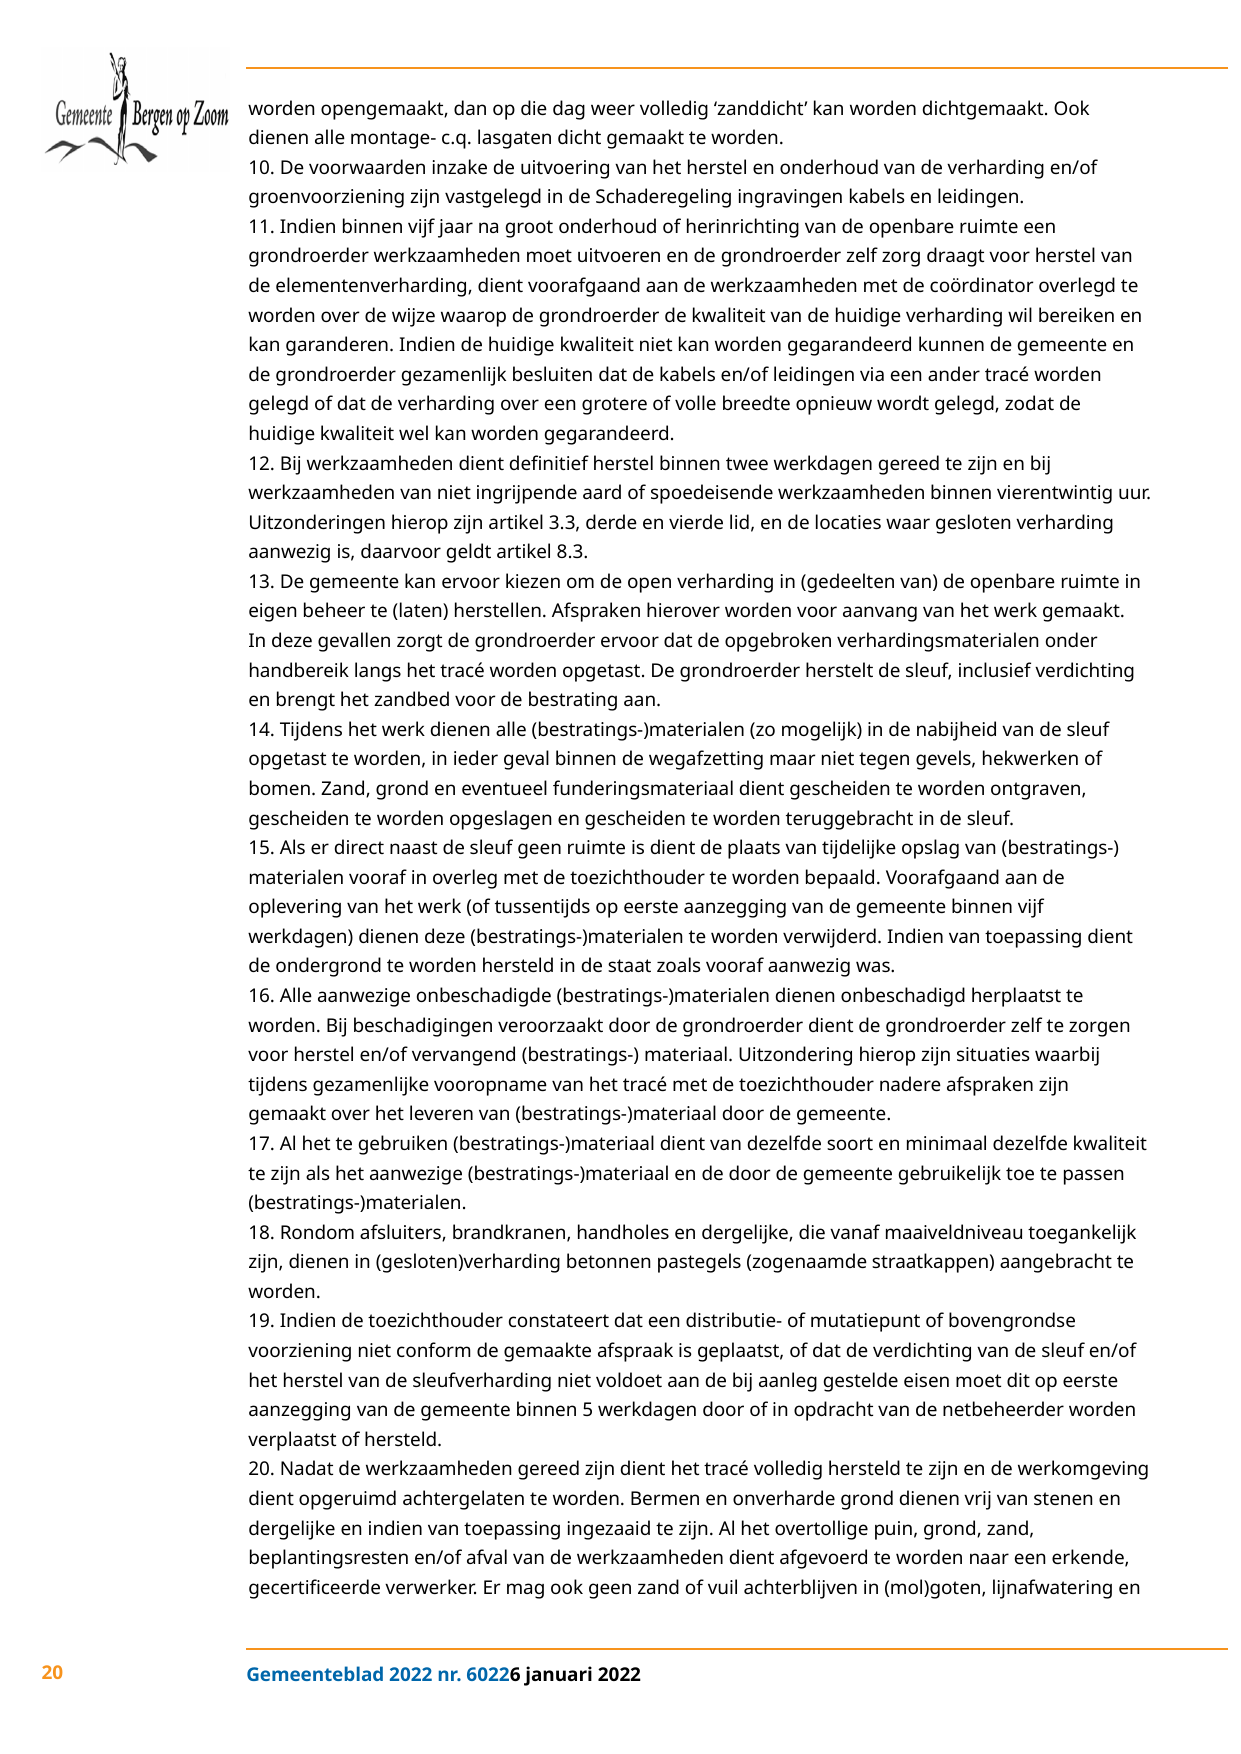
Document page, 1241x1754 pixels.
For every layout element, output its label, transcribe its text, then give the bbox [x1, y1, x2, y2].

text 16. Alle aanwezige onbeschadigde (bestratings-)materialen dienen onbeschadigd herplaatst te worden. Bij beschadigingen veroorzaakt door de grondroerder dient de grondroerder zelf te zorgen voor herstel en/of vervangend (bestratings-) materiaal. Uitzondering hierop zijn situaties waarbij tijdens gezamenlijke vooropname van het tracé met de toezichthouder nadere afspraken zijn gemaakt over het leveren van (bestratings-)materiaal door de gemeente. [248, 982, 1152, 1126]
text 11. Indien binnen vijf jaar na groot onderhoud of herinrichting van de openbare ruimte een grondroerder werkzaamheden moet uitvoeren en de grondroerder zelf zorg draagt voor herstel van de elementenverharding, dient voorafgaand aan de werkzaamheden met de coördinator overlegd te worden over de wijze waarop de grondroerder de kwaliteit van de huidige verharding wil bereiken en kan garanderen. Indien de huidige kwaliteit niet kan worden gegarandeerd kunnen de gemeente en de grondroerder gezamenlijk besluiten dat de kabels en/of leidingen via een ander tracé worden gelegd of dat de verharding over een grotere of volle breedte opnieuw wordt gelegd, zodat de huidige kwaliteit wel kan worden gegarandeerd. [248, 213, 1152, 446]
text 12. Bij werkzaamheden dient definitief herstel binnen twee werkdagen gereed te zijn en bij werkzaamheden van niet ingrijpende aard of spoedeisende werkzaamheden binnen vierentwintig uur. Uitzonderingen hierop zijn artikel 3.3, derde en vierde lid, en de locaties waar gesloten verharding aanwezig is, daarvoor geldt artikel 8.3. [248, 450, 1152, 564]
text 13. De gemeente kan ervoor kiezen om de open verharding in (gedeelten van) de openbare ruimte in eigen beheer te (laten) herstellen. Afspraken hierover worden voor aanvang van het werk gemaakt. [248, 568, 1152, 623]
text worden opengemaakt, dan op die dag weer volledig ‘zanddicht’ kan worden dichtgemaakt. Ook dienen alle montage- c.q. lasgaten dicht gemaakt te worden. [248, 95, 1152, 150]
text 10. De voorwaarden inzake de uitvoering van het herstel en onderhoud van de verharding en/of groenvoorziening zijn vastgelegd in de Schaderegeling ingravingen kabels en leidingen. [248, 154, 1152, 209]
text 18. Rondom afsluiters, brandkranen, handholes en dergelijke, die vanaf maaiveldniveau toegankelijk zijn, dienen in (gesloten)verharding betonnen pastegels (zogenaamde straatkappen) aangebracht te worden. [248, 1219, 1152, 1304]
picture [41, 47, 231, 172]
text 17. Al het te gebruiken (bestratings-)materiaal dient van dezelfde soort en minimaal dezelfde kwaliteit te zijn als het aanwezige (bestratings-)materiaal en de door de gemeente gebruikelijk toe te passen (bestratings-)materialen. [248, 1130, 1152, 1215]
text 14. Tijdens het werk dienen alle (bestratings-)materialen (zo mogelijk) in de nabijheid van de sleuf opgetast te worden, in ieder geval binnen de wegafzetting maar niet tegen gevels, hekwerken of bomen. Zand, grond en eventueel funderingsmateriaal dient gescheiden te worden ontgraven, gescheiden te worden opgeslagen en gescheiden te worden teruggebracht in de sleuf. [248, 716, 1152, 831]
text 19. Indien de toezichthouder constateert dat een distributie- of mutatiepunt of bovengrondse voorziening niet conform de gemaakte afspraak is geplaatst, of dat de verdichting van de sleuf en/of het herstel van de sleufverharding niet voldoet aan de bij aanleg gestelde eisen moet dit op eerste aanzegging van de gemeente binnen 5 werkdagen door of in opdracht van de netbeheerder worden verplaatst of hersteld. [248, 1308, 1152, 1452]
text 20. Nadat de werkzaamheden gereed zijn dient het tracé volledig hersteld te zijn en de werkomgeving dient opgeruimd achtergelaten te worden. Bermen en onverharde grond dienen vrij van stenen en dergelijke en indien van toepassing ingezaaid te zijn. Al het overtollige puin, grond, zand, beplantingsresten en/of afval van de werkzaamheden dient afgevoerd te worden naar een erkende, gecertificeerde verwerker. Er mag ook geen zand of vuil achterblijven in (mol)goten, lijnafwatering en [248, 1456, 1152, 1600]
text 15. Als er direct naast de sleuf geen ruimte is dient de plaats van tijdelijke opslag van (bestratings-) materialen vooraf in overleg met de toezichthouder te worden bepaald. Voorafgaand aan de oplevering van het werk (of tussentijds op eerste aanzegging van de gemeente binnen vijf werkdagen) dienen deze (bestratings-)materialen te worden verwijderd. Indien van toepassing dient de ondergrond te worden hersteld in de staat zoals vooraf aanwezig was. [248, 834, 1152, 978]
text In deze gevallen zorgt de grondroerder ervoor dat de opgebroken verhardingsmaterialen onder handbereik langs het tracé worden opgetast. De grondroerder herstelt de sleuf, inclusief verdichting en brengt het zandbed voor de bestrating aan. [248, 627, 1152, 712]
